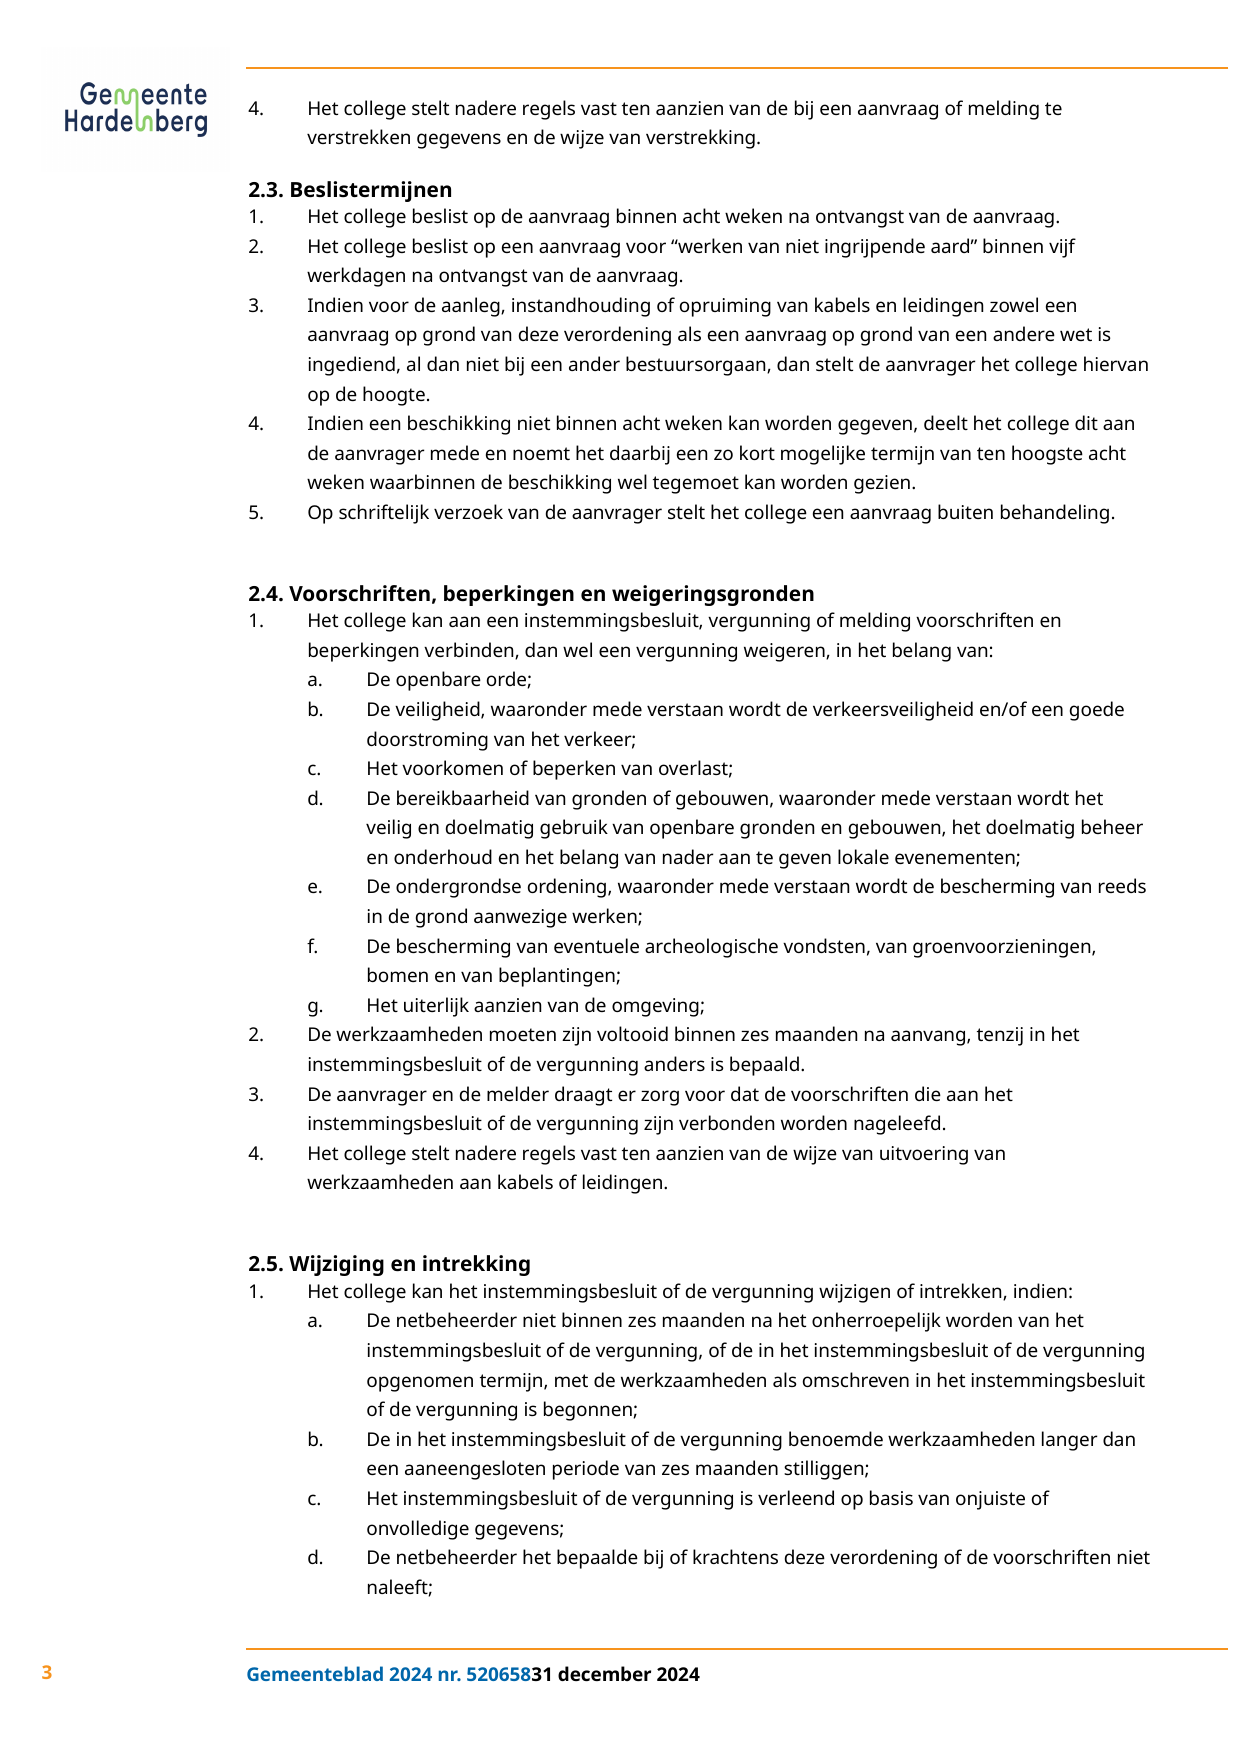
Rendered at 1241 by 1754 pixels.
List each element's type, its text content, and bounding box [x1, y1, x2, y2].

list De werkzaamheden moeten zijn voltooid binnen zes maanden na aanvang, tenzij in het instemmingsbesluit of de vergunning anders is bepaald. [248, 1022, 1152, 1077]
list Indien een beschikking niet binnen acht weken kan worden gegeven, deelt het college dit aan de aanvrager mede en noemt het daarbij een zo kort mogelijke termijn van ten hoogste acht weken waarbinnen de beschikking wel tegemoet kan worden gezien. [248, 410, 1152, 495]
list Het uiterlijk aanzien van de omgeving; [307, 992, 1152, 1018]
list Het college beslist op een aanvraag voor “werken van niet ingrijpende aard” binnen vijf werkdagen na ontvangst van de aanvraag. [248, 233, 1152, 288]
text 2.5. Wijziging en intrekking [248, 1249, 1152, 1278]
list Op schriftelijk verzoek van de aanvrager stelt het college een aanvraag buiten behandeling. [248, 499, 1152, 525]
list Het college stelt nadere regels vast ten aanzien van de wijze van uitvoering van werkzaamheden aan kabels of leidingen. [248, 1140, 1152, 1195]
list Het college kan aan een instemmingsbesluit, vergunning of melding voorschriften en beperkingen verbinden, dan wel een vergunning weigeren, in het belang van: [248, 607, 1152, 663]
picture [41, 47, 231, 172]
list De openbare orde; [307, 667, 1152, 692]
text 2.4. Voorschriften, beperkingen en weigeringsgronden [248, 579, 1152, 607]
list De netbeheerder het bepaalde bij of krachtens deze verordening of de voorschriften niet naleeft; [307, 1544, 1152, 1599]
list De veiligheid, waaronder mede verstaan wordt de verkeersveiligheid en/of een goede doorstroming van het verkeer; [307, 696, 1152, 752]
text 2.3. Beslistermijnen [248, 175, 1152, 203]
list De bereikbaarheid van gronden of gebouwen, waaronder mede verstaan wordt het veilig en doelmatig gebruik van openbare gronden en gebouwen, het doelmatig beheer en onderhoud en het belang van nader aan te geven lokale evenementen; [307, 785, 1152, 870]
list De in het instemmingsbesluit of de vergunning benoemde werkzaamheden langer dan een aaneengesloten periode van zes maanden stilliggen; [307, 1426, 1152, 1481]
list Het college kan het instemmingsbesluit of de vergunning wijzigen of intrekken, indien: [248, 1278, 1152, 1304]
list De aanvrager en de melder draagt er zorg voor dat de voorschriften die aan het instemmingsbesluit of de vergunning zijn verbonden worden nageleefd. [248, 1081, 1152, 1136]
list Het college beslist op de aanvraag binnen acht weken na ontvangst van de aanvraag. [248, 203, 1152, 229]
list Het instemmingsbesluit of de vergunning is verleend op basis van onjuiste of onvolledige gegevens; [307, 1485, 1152, 1540]
list De bescherming van eventuele archeologische vondsten, van groenvoorzieningen, bomen en van beplantingen; [307, 933, 1152, 988]
list Indien voor de aanleg, instandhouding of opruiming van kabels en leidingen zowel een aanvraag op grond van deze verordening als een aanvraag op grond van een andere wet is ingediend, al dan niet bij een ander bestuursorgaan, dan stelt de aanvrager het college hiervan op de hoogte. [248, 292, 1152, 406]
list De ondergrondse ordening, waaronder mede verstaan wordt de bescherming van reeds in de grond aanwezige werken; [307, 874, 1152, 929]
list Het college stelt nadere regels vast ten aanzien van de bij een aanvraag of melding te verstrekken gegevens en de wijze van verstrekking. [248, 95, 1152, 150]
list Het voorkomen of beperken van overlast; [307, 755, 1152, 781]
list De netbeheerder niet binnen zes maanden na het onherroepelijk worden van het instemmingsbesluit of de vergunning, of de in het instemmingsbesluit of de vergunning opgenomen termijn, met de werkzaamheden als omschreven in het instemmingsbesluit of de vergunning is begonnen; [307, 1308, 1152, 1422]
